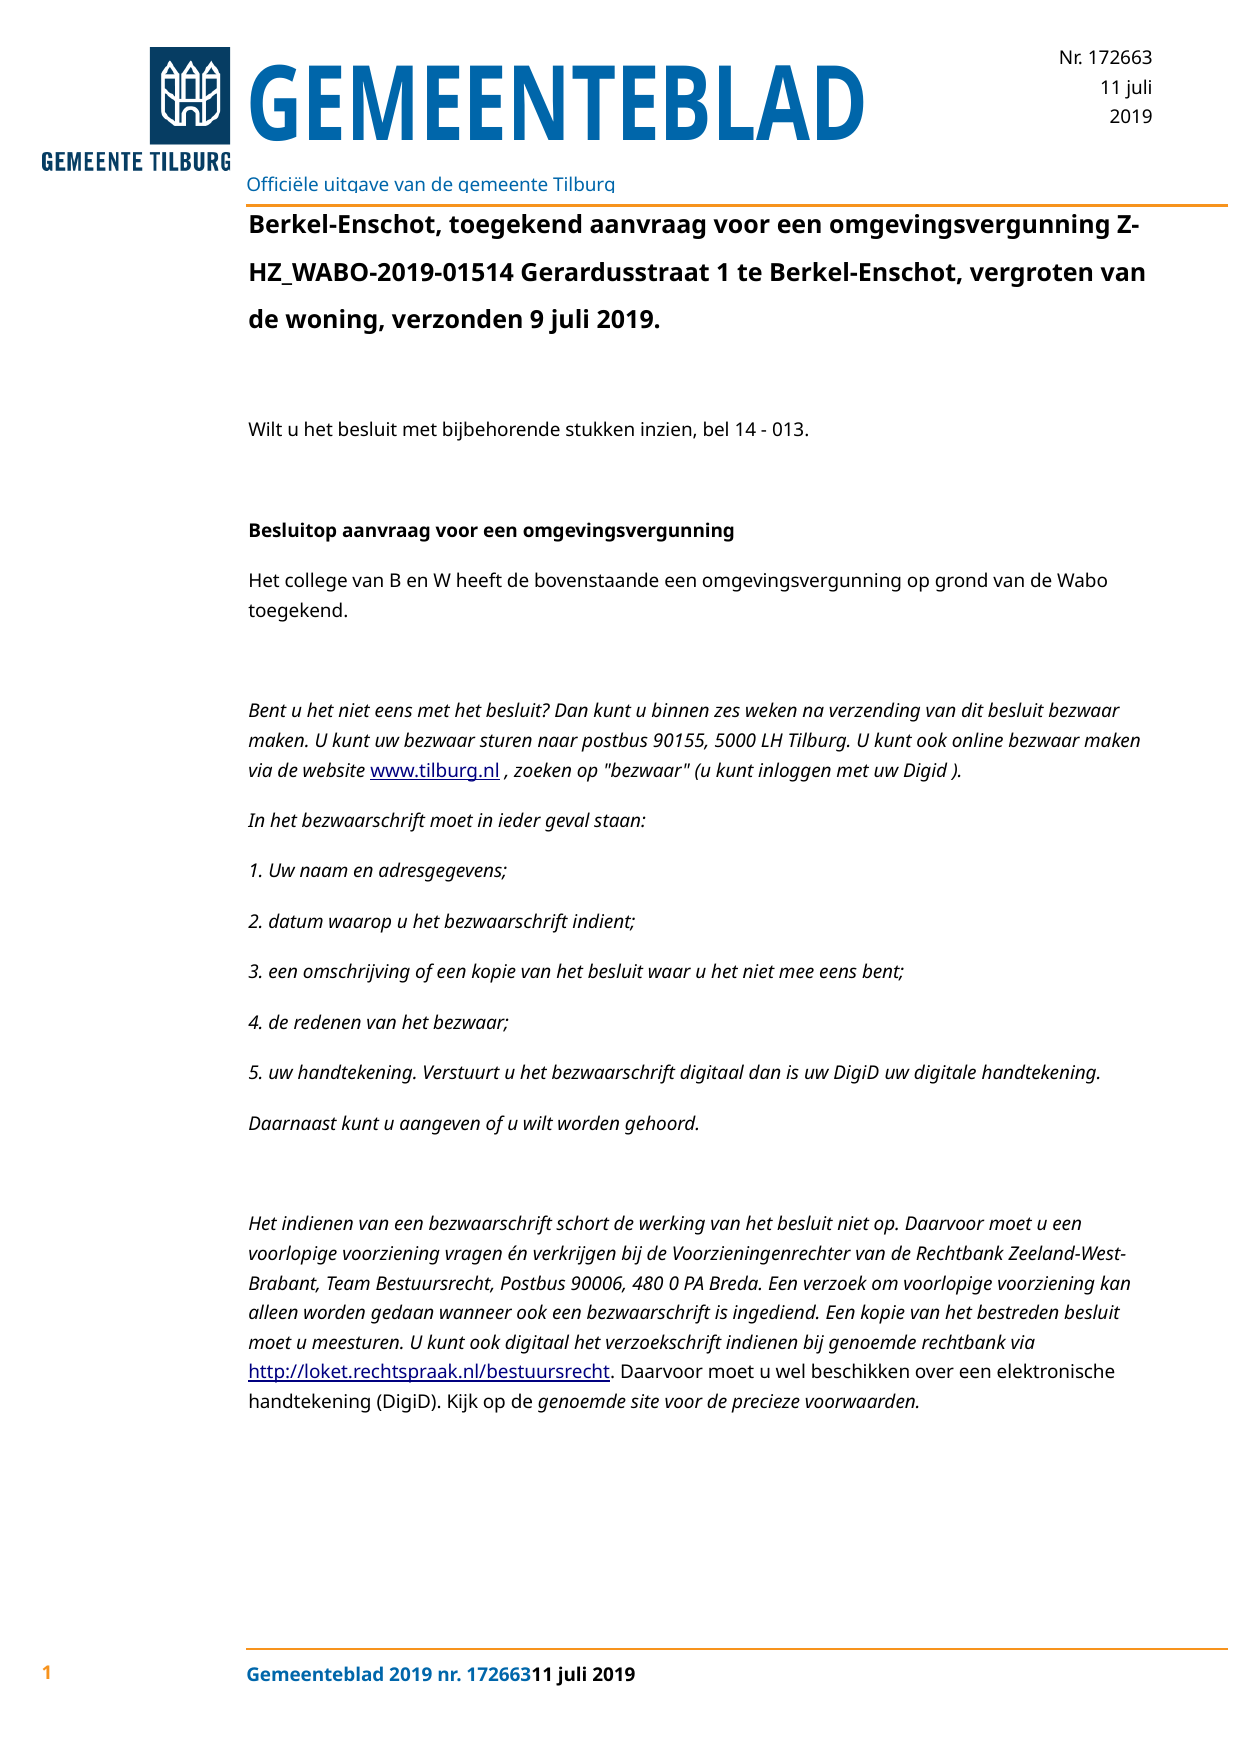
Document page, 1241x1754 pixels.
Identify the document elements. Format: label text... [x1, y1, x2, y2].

text 5. uw handtekening. Verstuurt u het bezwaarschrift digitaal dan is uw DigiD uw digitale handtekening. [248, 1059, 1152, 1085]
text Wilt u het besluit met bijbehorende stukken inzien, bel 14 - 013. [248, 416, 1152, 442]
text Besluitop aanvraag voor een omgevingsvergunning [248, 517, 1152, 542]
text 4. de redenen van het bezwaar; [248, 1009, 1152, 1034]
text Het indienen van een bezwaarschrift schort de werking van het besluit niet op. Daarvoor moet u een voorlopige voorziening vragen én verkrijgen bij de Voorzieningenrechter van de Rechtbank Zeeland-West-Brabant, Team Bestuursrecht, Postbus 90006, 480 0 PA Breda. Een verzoek om voorlopige voorziening kan alleen worden gedaan wanneer ook een bezwaarschrift is ingediend. Een kopie van het bestreden besluit moet u meesturen. U kunt ook digitaal het verzoekschrift indienen bij genoemde rechtbank via http://loket.rechtspraak.nl/bestuursrecht. Daarvoor moet u wel beschikken over een elektronische handtekening (DigiD). Kijk op de genoemde site voor de precieze voorwaarden. [248, 1211, 1152, 1414]
text Berkel-Enschot, toegekend aanvraag voor een omgevingsvergunning Z-HZ_WABO-2019-01514 Gerardusstraat 1 te Berkel-Enschot, vergroten van de woning, verzonden 9 juli 2019. [248, 207, 1152, 336]
text In het bezwaarschrift moet in ieder geval staan: [248, 807, 1152, 833]
text Het college van B en W heeft de bovenstaande een omgevingsvergunning op grond van de Wabo toegekend. [248, 567, 1152, 622]
text 2. datum waarop u het bezwaarschrift indient; [248, 908, 1152, 934]
text Daarnaast kunt u aangeven of u wilt worden gehoord. [248, 1110, 1152, 1135]
picture [41, 47, 231, 172]
text 1. Uw naam en adresgegevens; [248, 858, 1152, 883]
text Bent u het niet eens met het besluit? Dan kunt u binnen zes weken na verzending van dit besluit bezwaar maken. U kunt uw bezwaar sturen naar postbus 90155, 5000 LH Tilburg. U kunt ook online bezwaar maken via de website www.tilburg.nl , zoeken op "bezwaar" (u kunt inloggen met uw Digid ). [248, 698, 1152, 782]
text 3. een omschrijving of een kopie van het besluit waar u het niet mee eens bent; [248, 958, 1152, 984]
